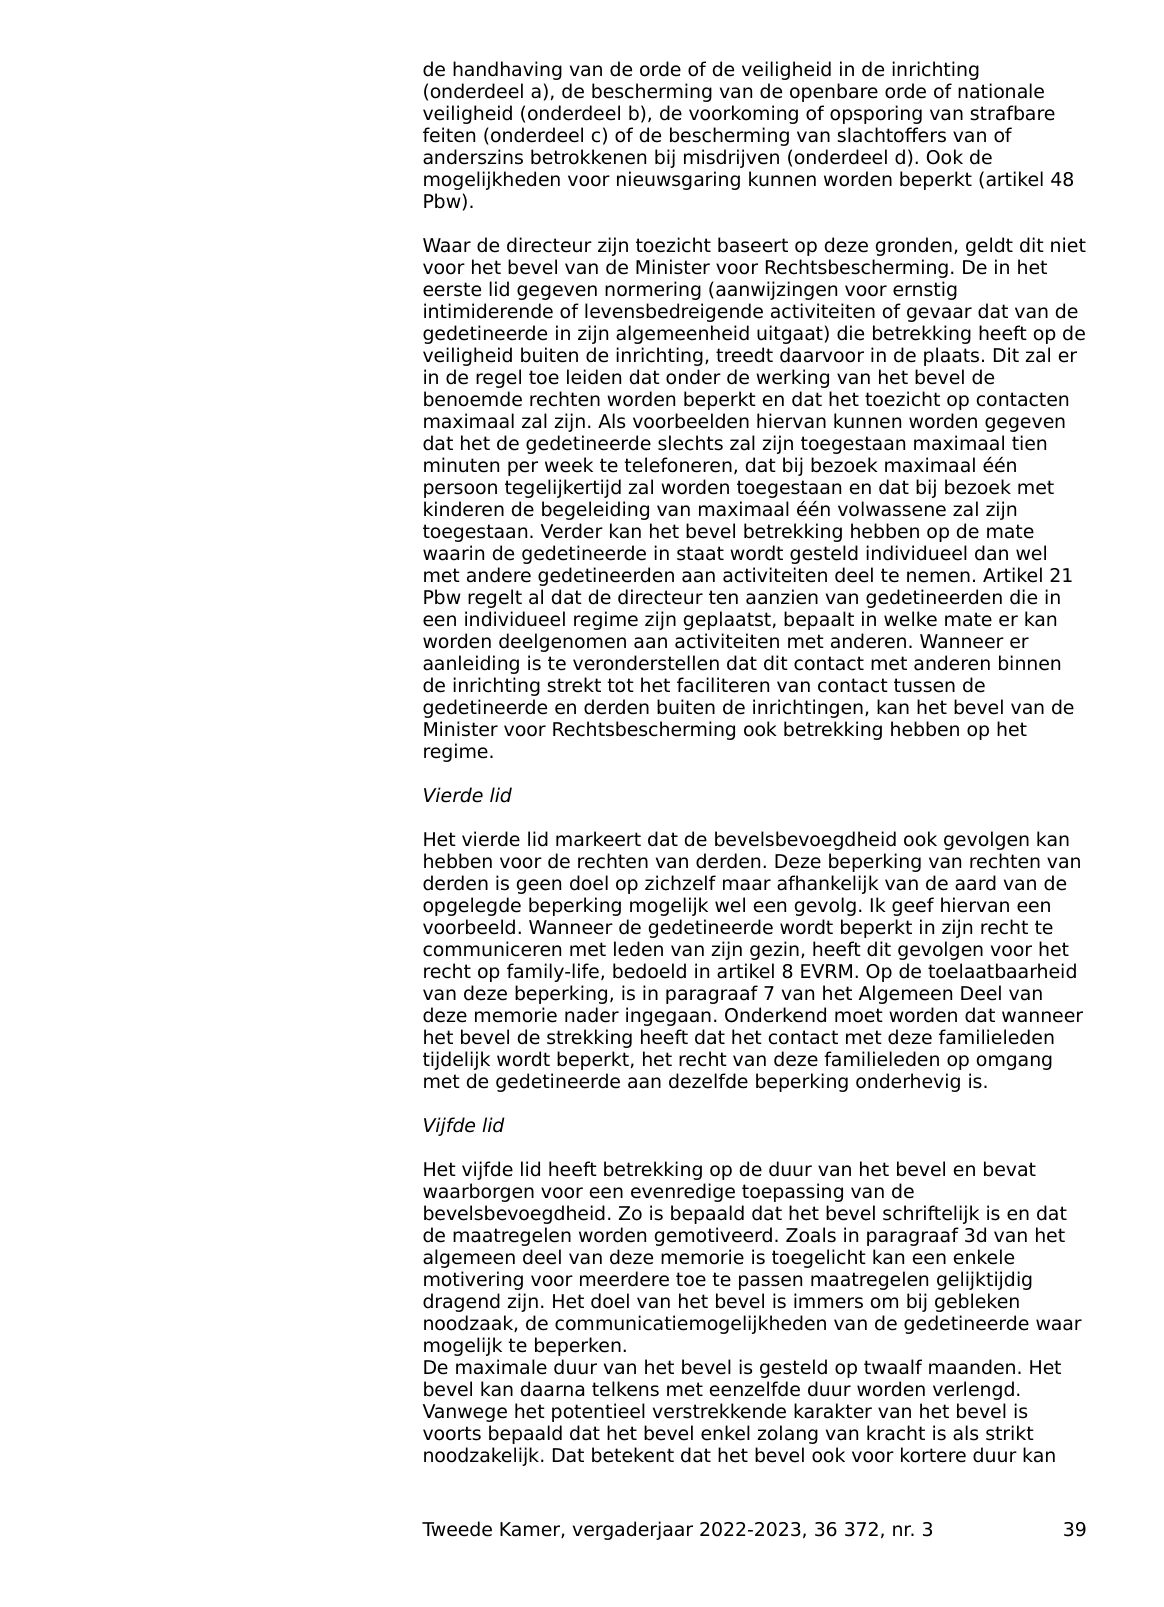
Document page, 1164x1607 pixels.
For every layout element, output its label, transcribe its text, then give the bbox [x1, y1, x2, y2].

subtitle Vijfde lid [422, 1115, 1087, 1137]
text Het vierde lid markeert dat de bevelsbevoegdheid ook gevolgen kan hebben voor de rechten van derden. Deze beperking van rechten van derden is geen doel op zichzelf maar afhankelijk van de aard van de opgelegde beperking mogelijk wel een gevolg. Ik geef hiervan een voorbeeld. Wanneer de gedetineerde wordt beperkt in zijn recht te communiceren met leden van zijn gezin, heeft dit gevolgen voor het recht op family-life, bedoeld in artikel 8 EVRM. Op de toelaatbaarheid van deze beperking, is in paragraaf 7 van het Algemeen Deel van deze memorie nader ingegaan. Onderkend moet worden dat wanneer het bevel de strekking heeft dat het contact met deze familieleden tijdelijk wordt beperkt, het recht van deze familieleden op omgang met de gedetineerde aan dezelfde beperking onderhevig is. [422, 829, 1087, 1093]
text de handhaving van de orde of de veiligheid in de inrichting (onderdeel a), de bescherming van de openbare orde of nationale veiligheid (onderdeel b), de voorkoming of opsporing van strafbare feiten (onderdeel c) of de bescherming van slachtoffers van of anderszins betrokkenen bij misdrijven (onderdeel d). Ook de mogelijkheden voor nieuwsgaring kunnen worden beperkt (artikel 48 Pbw). [422, 59, 1087, 213]
text De maximale duur van het bevel is gesteld op twaalf maanden. Het bevel kan daarna telkens met eenzelfde duur worden verlengd. Vanwege het potentieel verstrekkende karakter van het bevel is voorts bepaald dat het bevel enkel zolang van kracht is als strikt noodzakelijk. Dat betekent dat het bevel ook voor kortere duur kan [422, 1357, 1087, 1467]
text Het vijfde lid heeft betrekking op de duur van het bevel en bevat waarborgen voor een evenredige toepassing van de bevelsbevoegdheid. Zo is bepaald dat het bevel schriftelijk is en dat de maatregelen worden gemotiveerd. Zoals in paragraaf 3d van het algemeen deel van deze memorie is toegelicht kan een enkele motivering voor meerdere toe te passen maatregelen gelijktijdig dragend zijn. Het doel van het bevel is immers om bij gebleken noodzaak, de communicatiemogelijkheden van de gedetineerde waar mogelijk te beperken. [422, 1159, 1087, 1357]
text Waar de directeur zijn toezicht baseert op deze gronden, geldt dit niet voor het bevel van de Minister voor Rechtsbescherming. De in het eerste lid gegeven normering (aanwijzingen voor ernstig intimiderende of levensbedreigende activiteiten of gevaar dat van de gedetineerde in zijn algemeenheid uitgaat) die betrekking heeft op de veiligheid buiten de inrichting, treedt daarvoor in de plaats. Dit zal er in de regel toe leiden dat onder de werking van het bevel de benoemde rechten worden beperkt en dat het toezicht op contacten maximaal zal zijn. Als voorbeelden hiervan kunnen worden gegeven dat het de gedetineerde slechts zal zijn toegestaan maximaal tien minuten per week te telefoneren, dat bij bezoek maximaal één persoon tegelijkertijd zal worden toegestaan en dat bij bezoek met kinderen de begeleiding van maximaal één volwassene zal zijn toegestaan. Verder kan het bevel betrekking hebben op de mate waarin de gedetineerde in staat wordt gesteld individueel dan wel met andere gedetineerden aan activiteiten deel te nemen. Artikel 21 Pbw regelt al dat de directeur ten aanzien van gedetineerden die in een individueel regime zijn geplaatst, bepaalt in welke mate er kan worden deelgenomen aan activiteiten met anderen. Wanneer er aanleiding is te veronderstellen dat dit contact met anderen binnen de inrichting strekt tot het faciliteren van contact tussen de gedetineerde en derden buiten de inrichtingen, kan het bevel van de Minister voor Rechtsbescherming ook betrekking hebben op het regime. [422, 235, 1087, 763]
subtitle Vierde lid [422, 785, 1087, 807]
